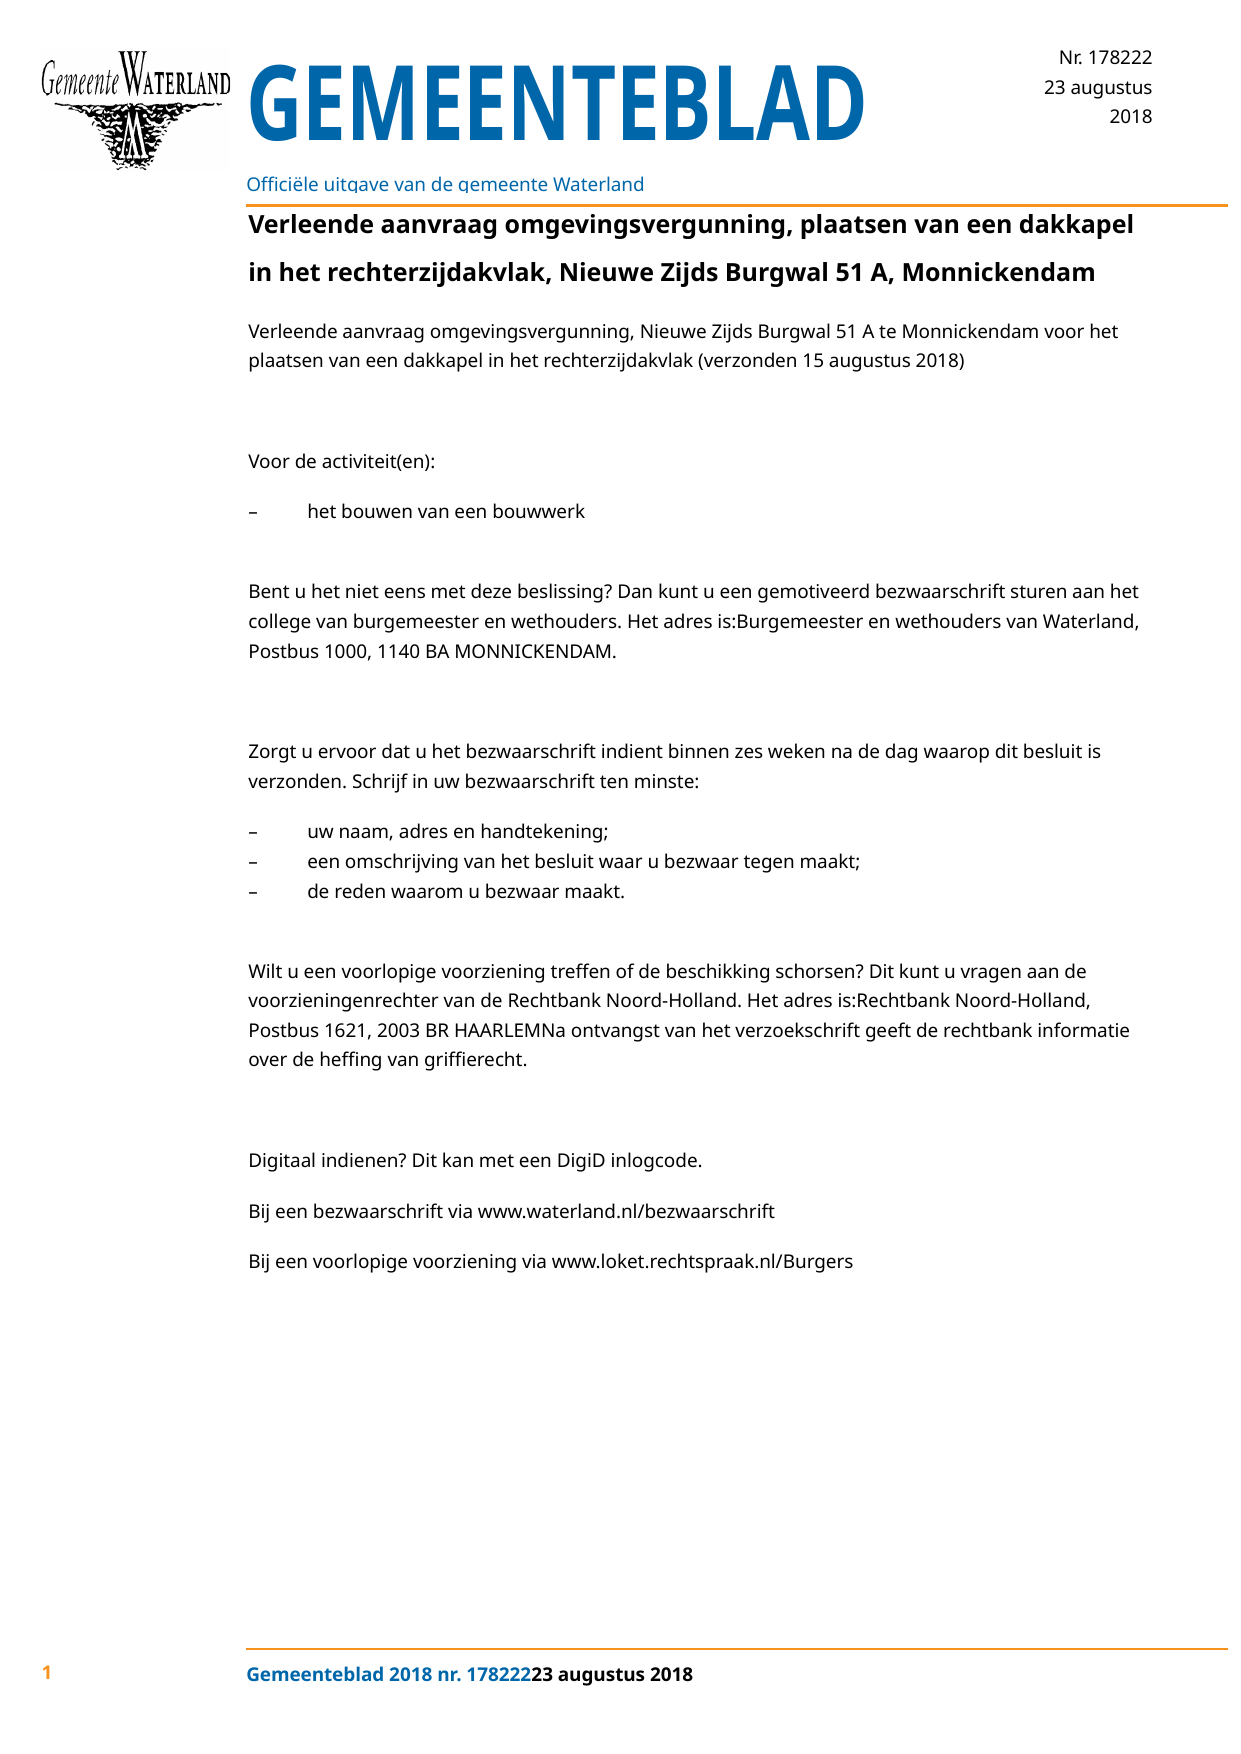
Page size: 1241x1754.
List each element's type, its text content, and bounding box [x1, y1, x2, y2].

list de reden waarom u bezwaar maakt. [248, 878, 1152, 904]
list het bouwen van een bouwwerk [248, 499, 1152, 524]
text Verleende aanvraag omgevingsvergunning, Nieuwe Zijds Burgwal 51 A te Monnickendam voor het plaatsen van een dakkapel in het rechterzijdakvlak (verzonden 15 augustus 2018) [248, 318, 1152, 373]
text Verleende aanvraag omgevingsvergunning, plaatsen van een dakkapel in het rechterzijdakvlak, Nieuwe Zijds Burgwal 51 A, Monnickendam [248, 207, 1152, 288]
text Digitaal indienen? Dit kan met een DigiD inlogcode. [248, 1147, 1152, 1173]
list een omschrijving van het besluit waar u bezwaar tegen maakt; [248, 848, 1152, 874]
picture [41, 47, 231, 172]
text Voor de activiteit(en): [248, 448, 1152, 474]
text Bij een bezwaarschrift via www.waterland.nl/bezwaarschrift [248, 1198, 1152, 1224]
text Bij een voorlopige voorziening via www.loket.rechtspraak.nl/Burgers [248, 1248, 1152, 1274]
text Zorgt u ervoor dat u het bezwaarschrift indient binnen zes weken na de dag waarop dit besluit is verzonden. Schrijf in uw bezwaarschrift ten minste: [248, 739, 1152, 794]
list uw naam, adres en handtekening; [248, 819, 1152, 844]
text Wilt u een voorlopige voorziening treffen of de beschikking schorsen? Dit kunt u vragen aan de voorzieningenrechter van de Rechtbank Noord-Holland. Het adres is:Rechtbank Noord-Holland, Postbus 1621, 2003 BR HAARLEMNa ontvangst van het verzoekschrift geeft de rechtbank informatie over de heffing van griffierecht. [248, 958, 1152, 1072]
text Bent u het niet eens met deze beslissing? Dan kunt u een gemotiveerd bezwaarschrift sturen aan het college van burgemeester en wethouders. Het adres is:Burgemeester en wethouders van Waterland, Postbus 1000, 1140 BA MONNICKENDAM. [248, 579, 1152, 664]
